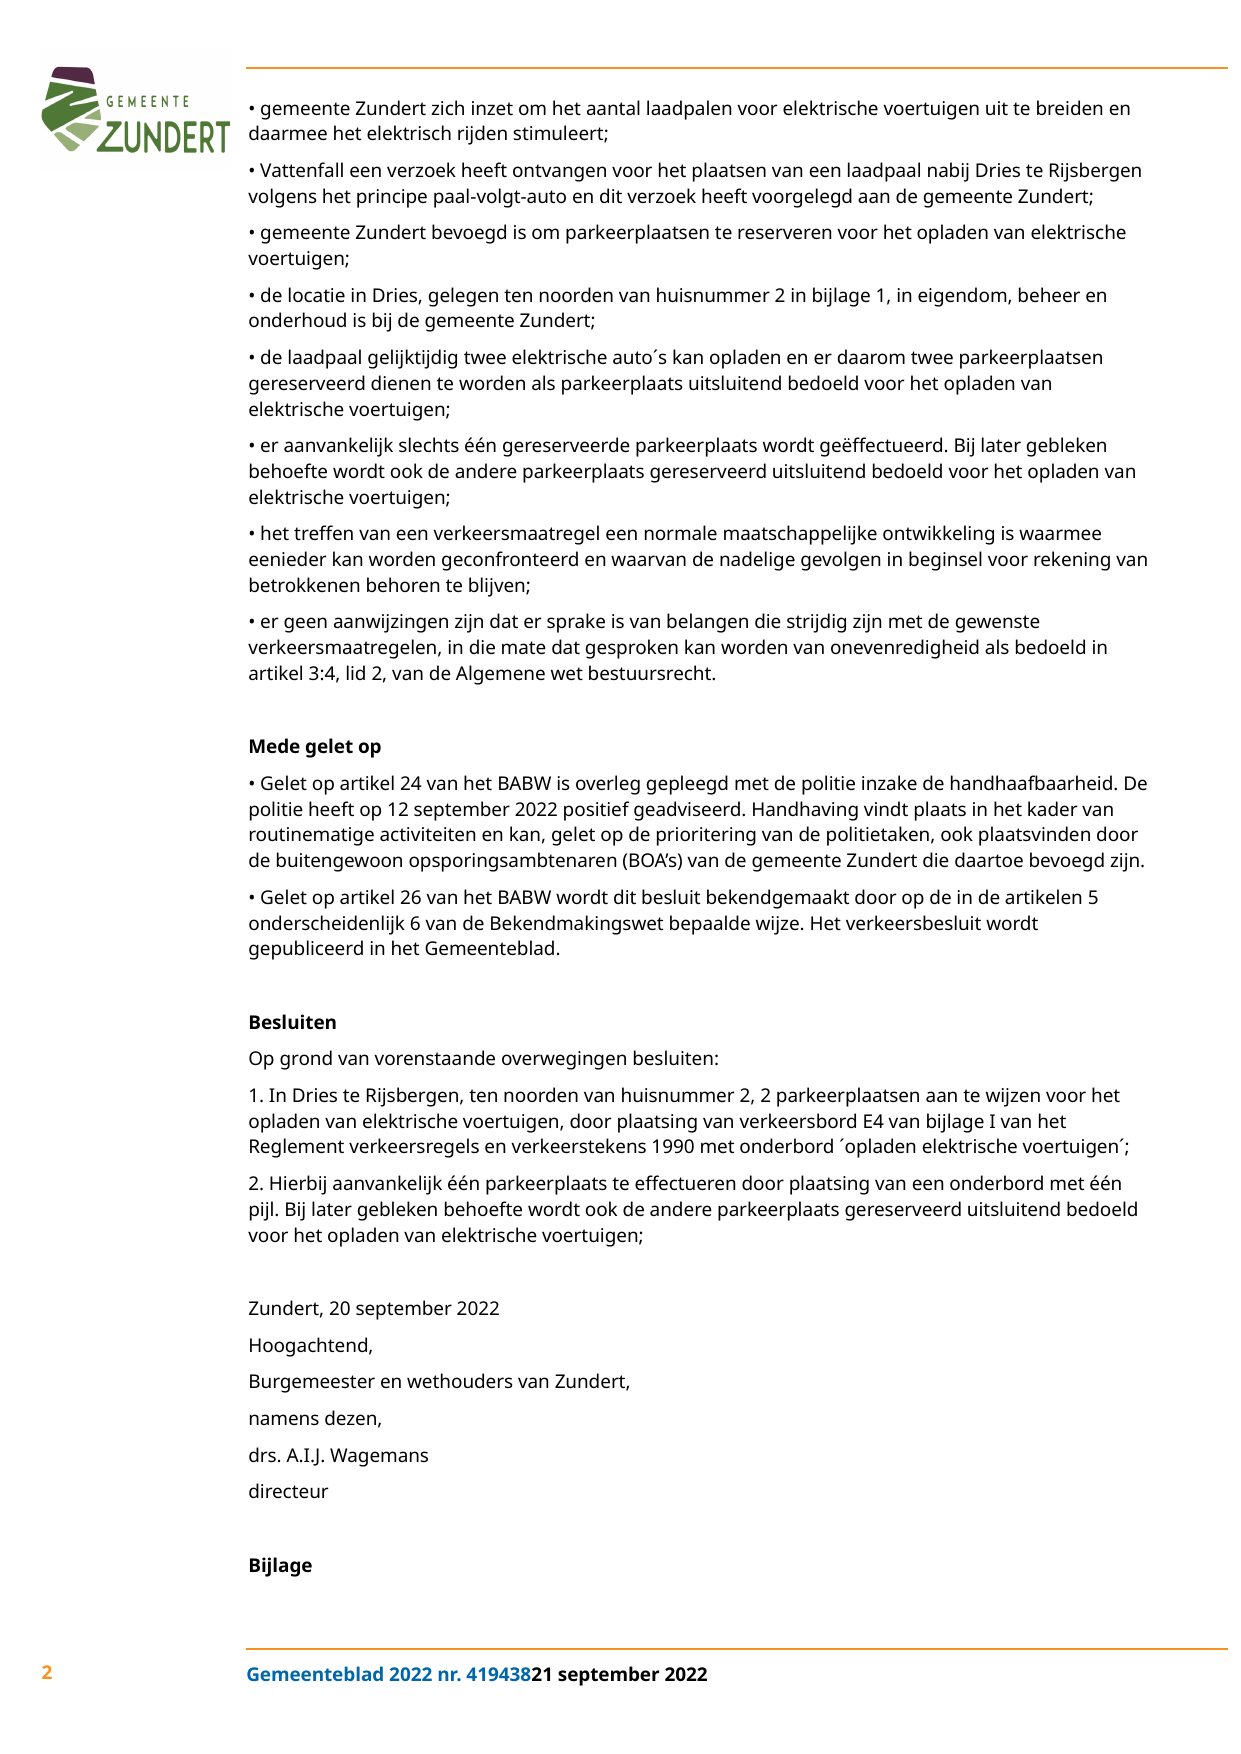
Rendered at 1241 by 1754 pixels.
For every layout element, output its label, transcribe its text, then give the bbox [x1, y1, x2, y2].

text 1. In Dries te Rijsbergen, ten noorden van huisnummer 2, 2 parkeerplaatsen aan te wijzen voor het opladen van elektrische voertuigen, door plaatsing van verkeersbord E4 van bijlage I van het Reglement verkeersregels en verkeerstekens 1990 met onderbord ´opladen elektrische voertuigen´; [248, 1082, 1152, 1159]
text • er aanvankelijk slechts één gereserveerde parkeerplaats wordt geëffectueerd. Bij later gebleken behoefte wordt ook de andere parkeerplaats gereserveerd uitsluitend bedoeld voor het opladen van elektrische voertuigen; [248, 432, 1152, 510]
text Zundert, 20 september 2022 [248, 1295, 1152, 1321]
text Mede gelet op [248, 733, 1152, 759]
text Hoogachtend, [248, 1332, 1152, 1357]
text • het treffen van een verkeersmaatregel een normale maatschappelijke ontwikkeling is waarmee eenieder kan worden geconfronteerd en waarvan de nadelige gevolgen in beginsel voor rekening van betrokkenen behoren te blijven; [248, 521, 1152, 598]
text • gemeente Zundert zich inzet om het aantal laadpalen voor elektrische voertuigen uit te breiden en daarmee het elektrisch rijden stimuleert; [248, 95, 1152, 146]
text Bijlage [248, 1552, 1152, 1577]
text directeur [248, 1478, 1152, 1504]
text • Gelet op artikel 26 van het BABW wordt dit besluit bekendgemaakt door op de in de artikelen 5 onderscheidenlijk 6 van de Bekendmakingswet bepaalde wijze. Het verkeersbesluit wordt gepubliceerd in het Gemeenteblad. [248, 884, 1152, 961]
text Burgemeester en wethouders van Zundert, [248, 1368, 1152, 1394]
text Besluiten [248, 1009, 1152, 1034]
text • de laadpaal gelijktijdig twee elektrische auto´s kan opladen en er daarom twee parkeerplaatsen gereserveerd dienen te worden als parkeerplaats uitsluitend bedoeld voor het opladen van elektrische voertuigen; [248, 344, 1152, 422]
text • er geen aanwijzingen zijn dat er sprake is van belangen die strijdig zijn met de gewenste verkeersmaatregelen, in die mate dat gesproken kan worden van onevenredigheid als bedoeld in artikel 3:4, lid 2, van de Algemene wet bestuursrecht. [248, 609, 1152, 686]
text Op grond van vorenstaande overwegingen besluiten: [248, 1046, 1152, 1071]
text • gemeente Zundert bevoegd is om parkeerplaatsen te reserveren voor het opladen van elektrische voertuigen; [248, 219, 1152, 271]
picture [41, 47, 231, 172]
text • Gelet op artikel 24 van het BABW is overleg gepleegd met de politie inzake de handhaafbaarheid. De politie heeft op 12 september 2022 positief geadviseerd. Handhaving vindt plaats in het kader van routinematige activiteiten en kan, gelet op de prioritering van de politietaken, ook plaatsvinden door de buitengewoon opsporingsambtenaren (BOA’s) van de gemeente Zundert die daartoe bevoegd zijn. [248, 770, 1152, 873]
text • Vattenfall een verzoek heeft ontvangen voor het plaatsen van een laadpaal nabij Dries te Rijsbergen volgens het principe paal-volgt-auto en dit verzoek heeft voorgelegd aan de gemeente Zundert; [248, 157, 1152, 209]
text drs. A.I.J. Wagemans [248, 1442, 1152, 1467]
text • de locatie in Dries, gelegen ten noorden van huisnummer 2 in bijlage 1, in eigendom, beheer en onderhoud is bij de gemeente Zundert; [248, 282, 1152, 333]
text 2. Hierbij aanvankelijk één parkeerplaats te effectueren door plaatsing van een onderbord met één pijl. Bij later gebleken behoefte wordt ook de andere parkeerplaats gereserveerd uitsluitend bedoeld voor het opladen van elektrische voertuigen; [248, 1170, 1152, 1247]
text namens dezen, [248, 1405, 1152, 1431]
